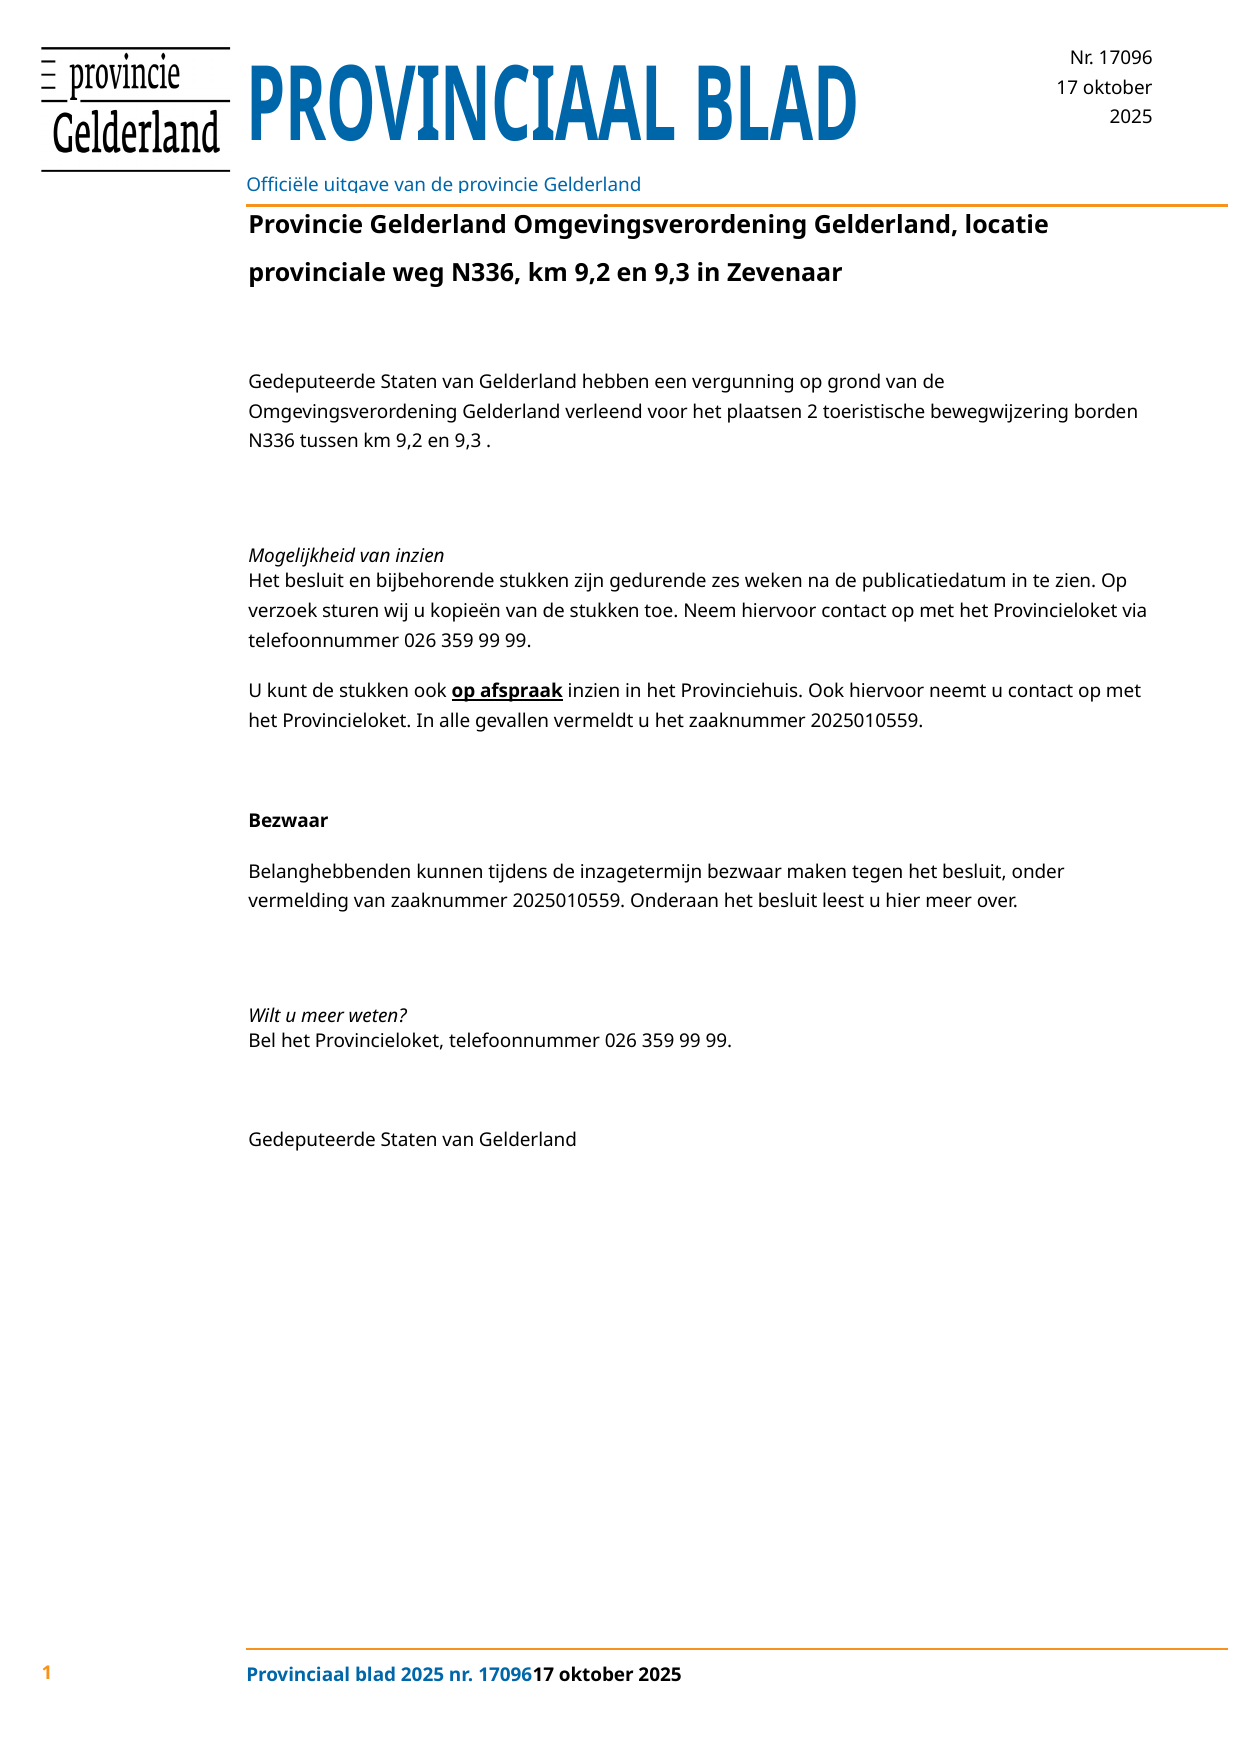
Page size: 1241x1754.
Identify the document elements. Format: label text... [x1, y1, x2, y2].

text Provincie Gelderland Omgevingsverordening Gelderland, locatie provinciale weg N336, km 9,2 en 9,3 in Zevenaar [248, 207, 1152, 288]
text Wilt u meer weten? [248, 1002, 1152, 1028]
text Gedeputeerde Staten van Gelderland hebben een vergunning op grond van de Omgevingsverordening Gelderland verleend voor het plaatsen 2 toeristische bewegwijzering borden N336 tussen km 9,2 en 9,3 . [248, 368, 1152, 453]
picture [41, 47, 231, 172]
text Bezwaar [248, 808, 1152, 833]
text Mogelijkheid van inzien [248, 542, 1152, 568]
text Gedeputeerde Staten van Gelderland [248, 1126, 1152, 1152]
text Belanghebbenden kunnen tijdens de inzagetermijn bezwaar maken tegen het besluit, onder vermelding van zaaknummer 2025010559. Onderaan het besluit leest u hier meer over. [248, 858, 1152, 913]
text Bel het Provincieloket, telefoonnummer 026 359 99 99. [248, 1028, 1152, 1053]
text U kunt de stukken ook op afspraak inzien in het Provinciehuis. Ook hiervoor neemt u contact op met het Provincieloket. In alle gevallen vermeldt u het zaaknummer 2025010559. [248, 677, 1152, 732]
text Het besluit en bijbehorende stukken zijn gedurende zes weken na de publicatiedatum in te zien. Op verzoek sturen wij u kopieën van de stukken toe. Neem hiervoor contact op met het Provincieloket via telefoonnummer 026 359 99 99. [248, 568, 1152, 652]
